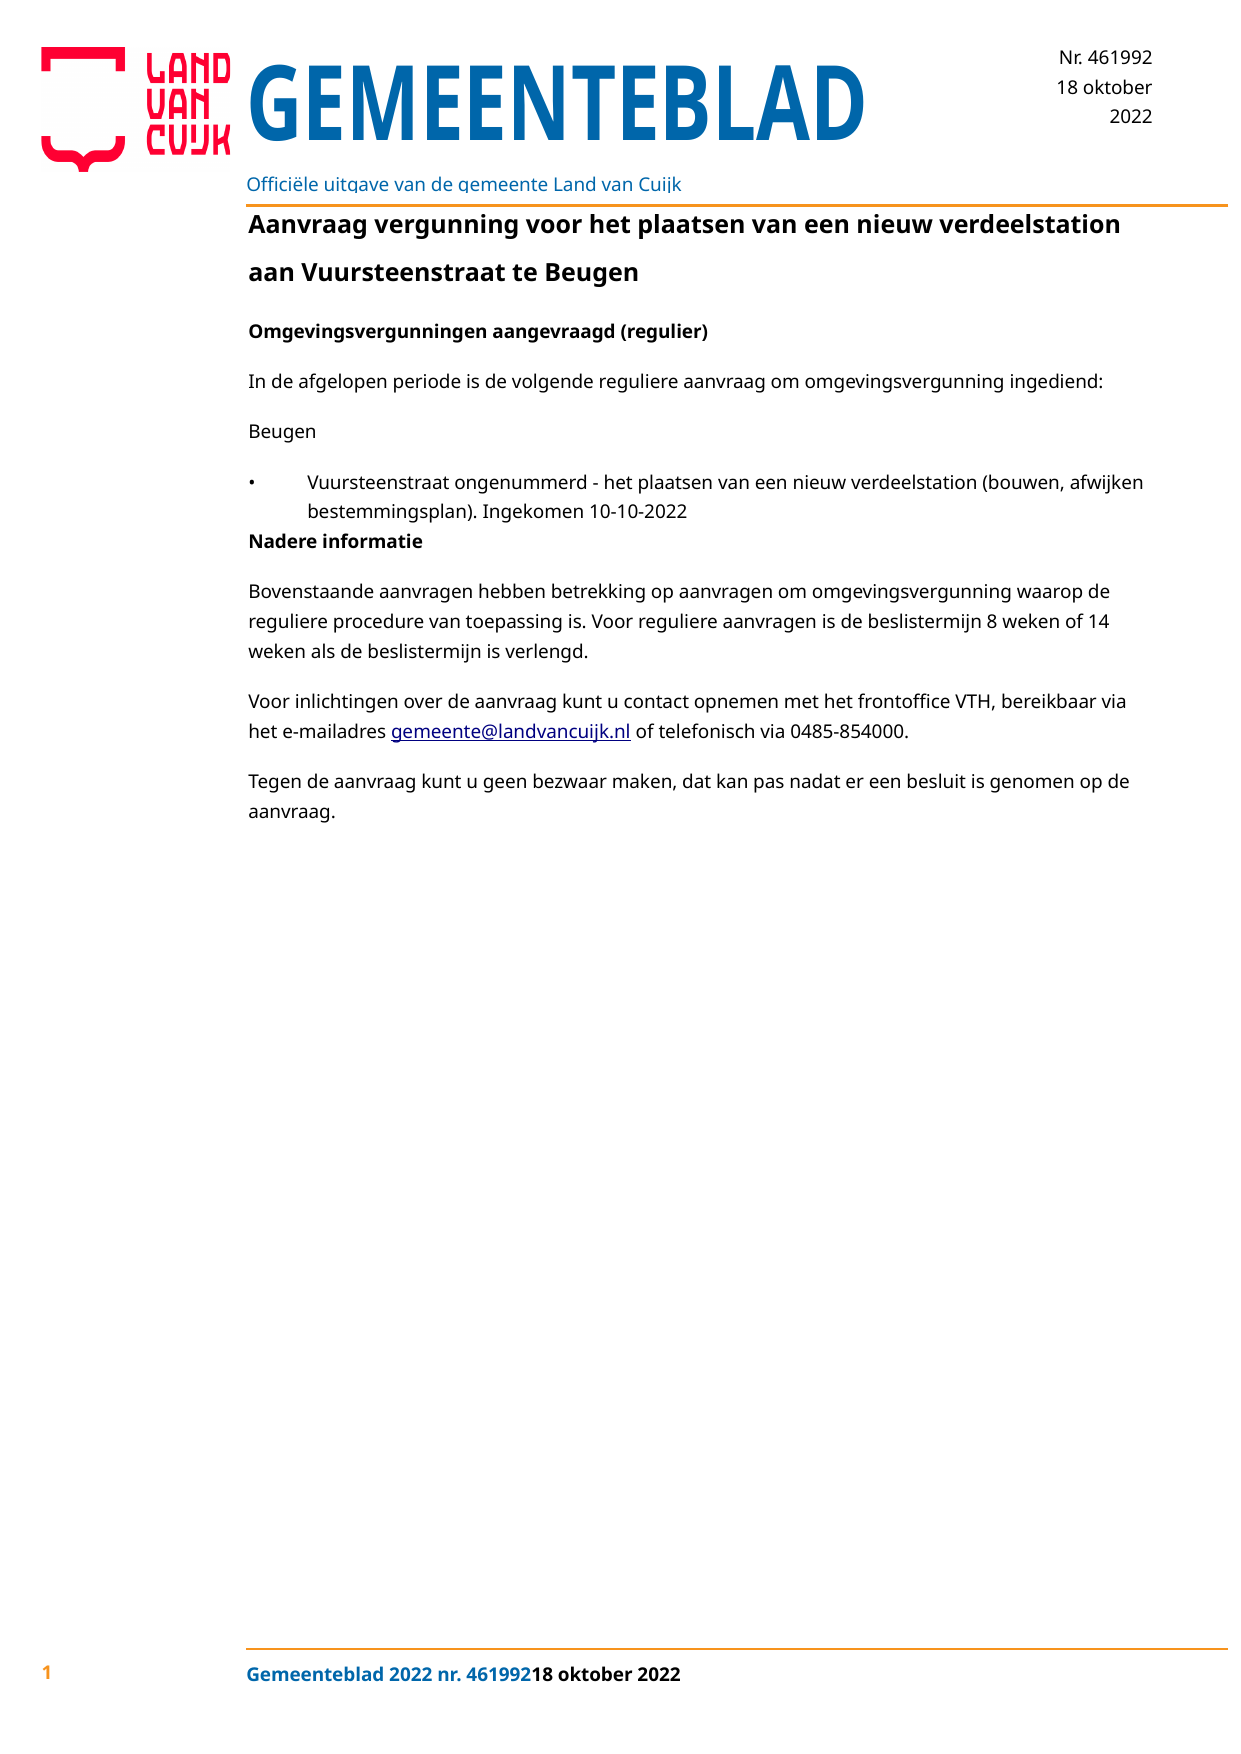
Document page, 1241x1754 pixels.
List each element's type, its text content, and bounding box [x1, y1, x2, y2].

text In de afgelopen periode is de volgende reguliere aanvraag om omgevingsvergunning ingediend: [248, 368, 1152, 394]
text Beugen [248, 419, 1152, 444]
text Aanvraag vergunning voor het plaatsen van een nieuw verdeelstation aan Vuursteenstraat te Beugen [248, 207, 1152, 288]
text Tegen de aanvraag kunt u geen bezwaar maken, dat kan pas nadat er een besluit is genomen op de aanvraag. [248, 768, 1152, 824]
text Voor inlichtingen over de aanvraag kunt u contact opnemen met het frontoffice VTH, bereikbaar via het e-mailadres gemeente@landvancuijk.nl of telefonisch via 0485-854000. [248, 688, 1152, 744]
text Nadere informatie [248, 528, 1152, 554]
text Omgevingsvergunningen aangevraagd (regulier) [248, 318, 1152, 344]
text Bovenstaande aanvragen hebben betrekking op aanvragen om omgevingsvergunning waarop de reguliere procedure van toepassing is. Voor reguliere aanvragen is de beslistermijn 8 weken of 14 weken als de beslistermijn is verlengd. [248, 579, 1152, 664]
picture [41, 47, 231, 172]
list Vuursteenstraat ongenummerd - het plaatsen van een nieuw verdeelstation (bouwen, afwijken bestemmingsplan). Ingekomen 10-10-2022 [248, 469, 1152, 524]
